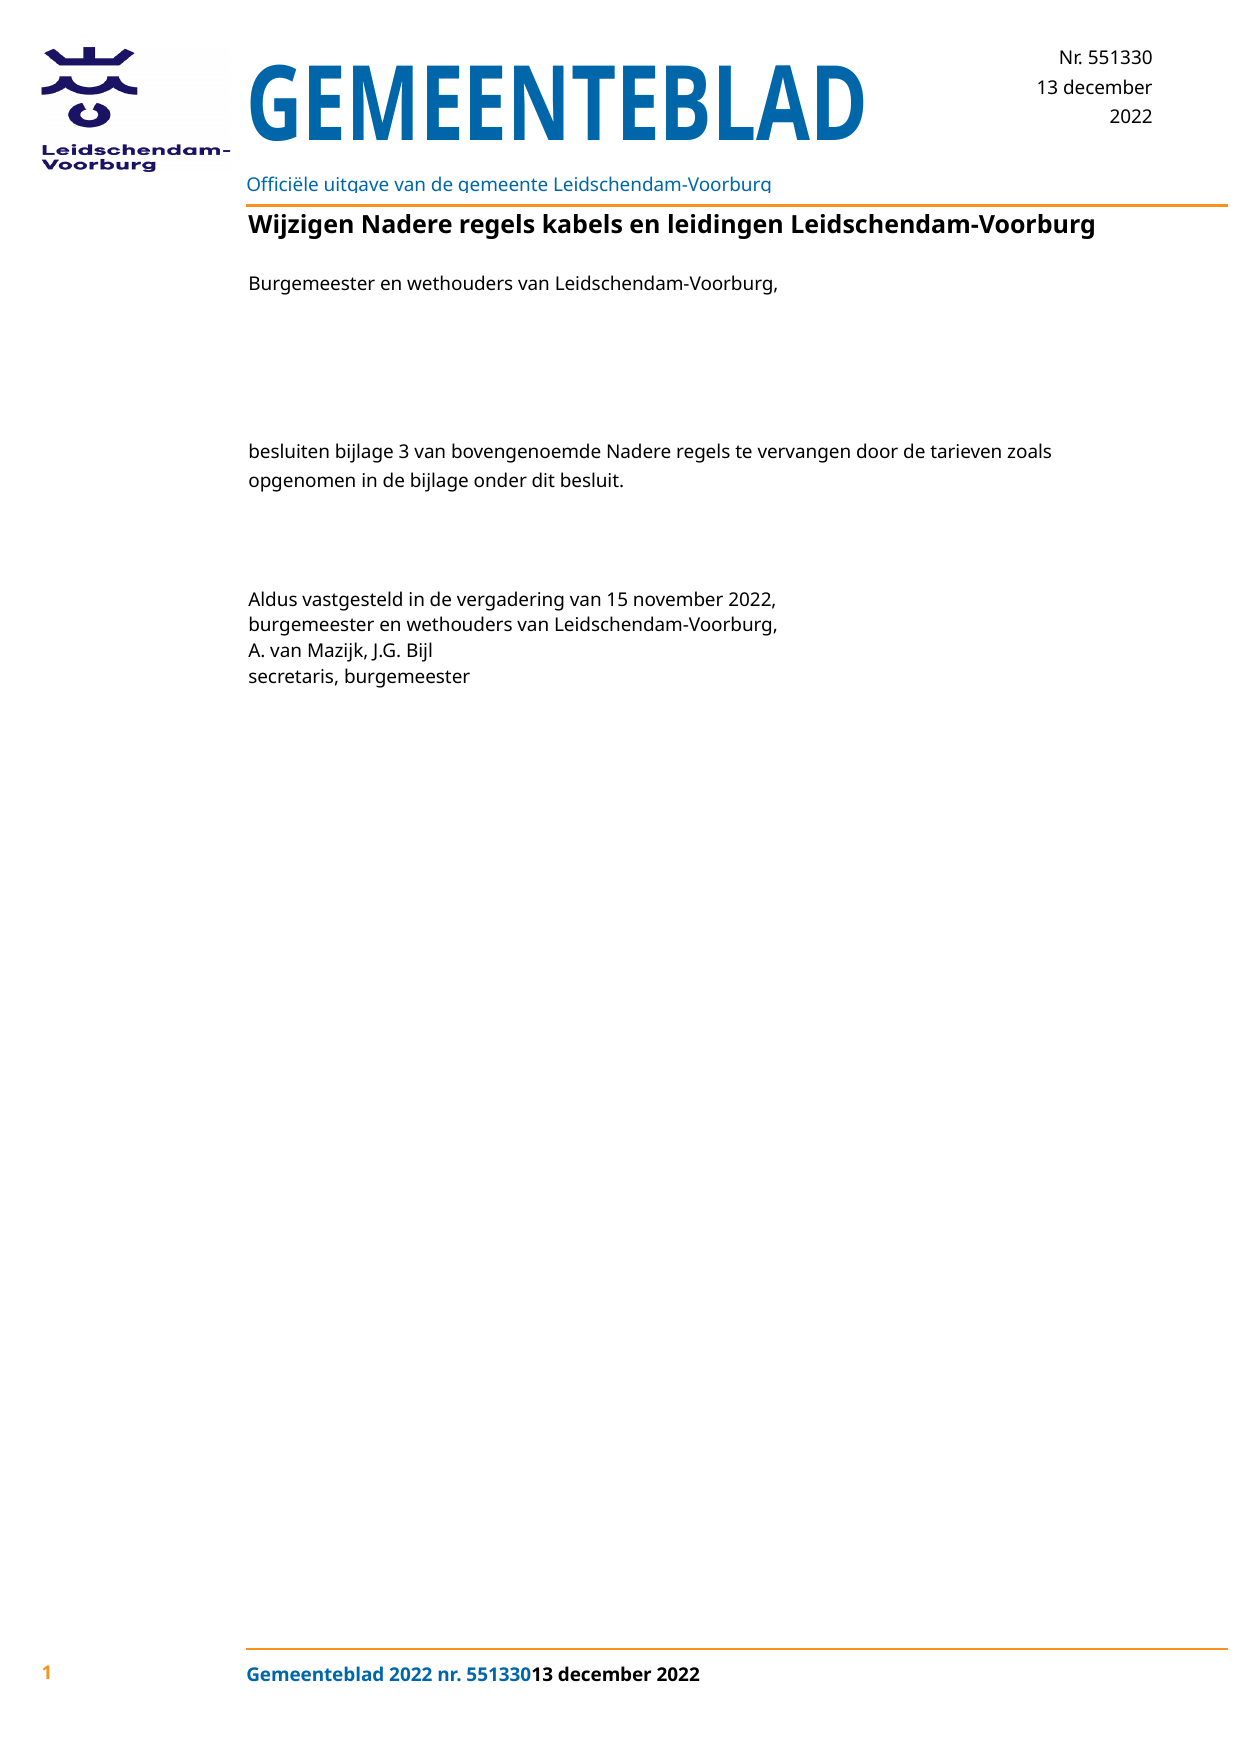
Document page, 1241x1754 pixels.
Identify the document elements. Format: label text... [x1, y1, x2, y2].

picture [41, 47, 231, 172]
text Wijzigen Nadere regels kabels en leidingen Leidschendam-Voorburg [248, 207, 1152, 241]
text A. van Mazijk, J.G. Bijl [248, 637, 1152, 663]
text Aldus vastgesteld in de vergadering van 15 november 2022, [248, 586, 1152, 612]
text secretaris, burgemeester [248, 663, 1152, 689]
text besluiten bijlage 3 van bovengenoemde Nadere regels te vervangen door de tarieven zoals opgenomen in de bijlage onder dit besluit. [248, 438, 1152, 493]
text Burgemeester en wethouders van Leidschendam-Voorburg, [248, 270, 1152, 296]
text burgemeester en wethouders van Leidschendam-Voorburg, [248, 612, 1152, 637]
